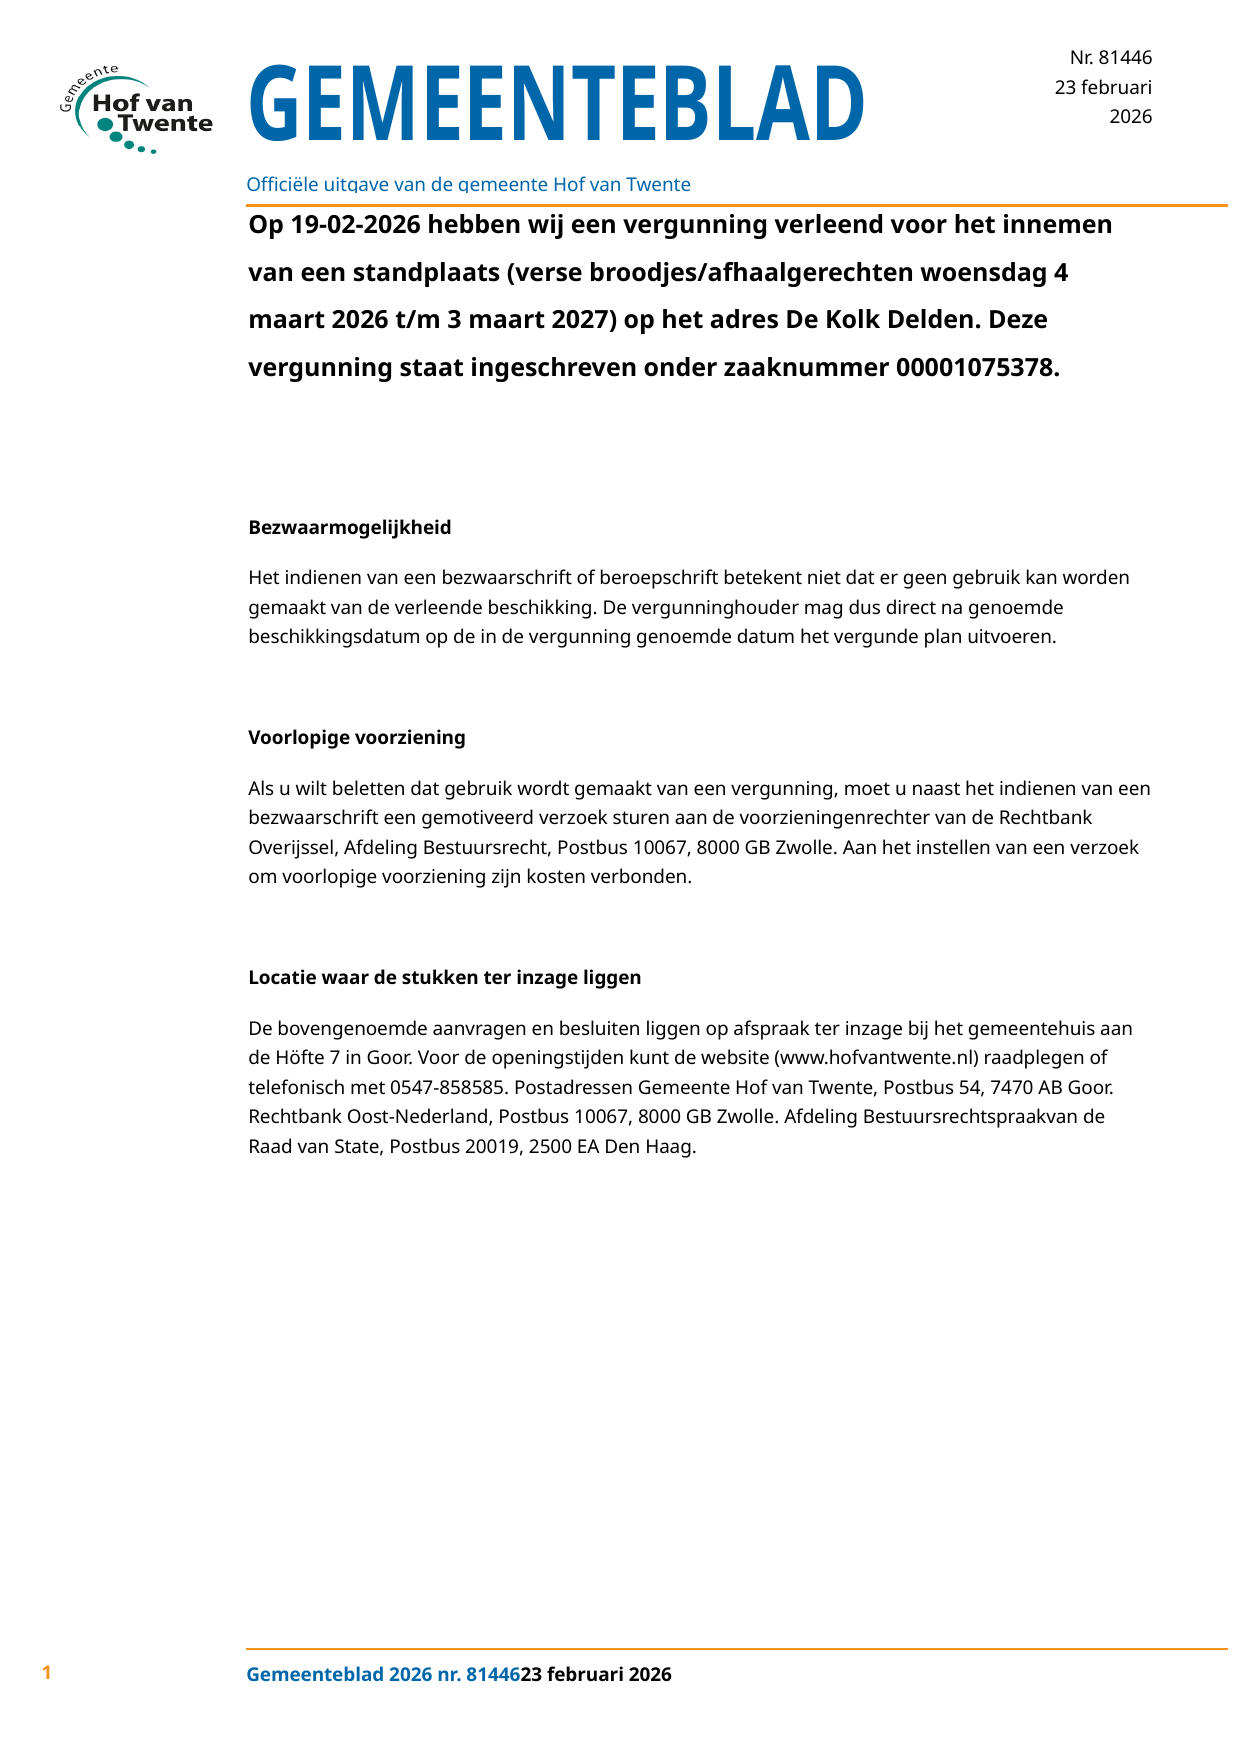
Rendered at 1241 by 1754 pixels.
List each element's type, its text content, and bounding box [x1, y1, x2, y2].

text Op 19-02-2026 hebben wij een vergunning verleend voor het innemen van een standplaats (verse broodjes/afhaalgerechten woensdag 4 maart 2026 t/m 3 maart 2027) op het adres De Kolk Delden. Deze vergunning staat ingeschreven onder zaaknummer 00001075378. [248, 207, 1152, 384]
text Voorlopige voorziening [248, 724, 1152, 750]
text De bovengenoemde aanvragen en besluiten liggen op afspraak ter inzage bij het gemeentehuis aan de Höfte 7 in Goor. Voor de openingstijden kunt de website (www.hofvantwente.nl) raadplegen of telefonisch met 0547-858585. Postadressen Gemeente Hof van Twente, Postbus 54, 7470 AB Goor. Rechtbank Oost-Nederland, Postbus 10067, 8000 GB Zwolle. Afdeling Bestuursrechtspraakvan de Raad van State, Postbus 20019, 2500 EA Den Haag. [248, 1015, 1152, 1159]
text Locatie waar de stukken ter inzage liggen [248, 964, 1152, 990]
picture [41, 47, 231, 172]
text Bezwaarmogelijkheid [248, 514, 1152, 540]
text Als u wilt beletten dat gebruik wordt gemaakt van een vergunning, moet u naast het indienen van een bezwaarschrift een gemotiveerd verzoek sturen aan de voorzieningenrechter van de Rechtbank Overijssel, Afdeling Bestuursrecht, Postbus 10067, 8000 GB Zwolle. Aan het instellen van een verzoek om voorlopige voorziening zijn kosten verbonden. [248, 775, 1152, 889]
text Het indienen van een bezwaarschrift of beroepschrift betekent niet dat er geen gebruik kan worden gemaakt van de verleende beschikking. De vergunninghouder mag dus direct na genoemde beschikkingsdatum op de in de vergunning genoemde datum het vergunde plan uitvoeren. [248, 564, 1152, 649]
